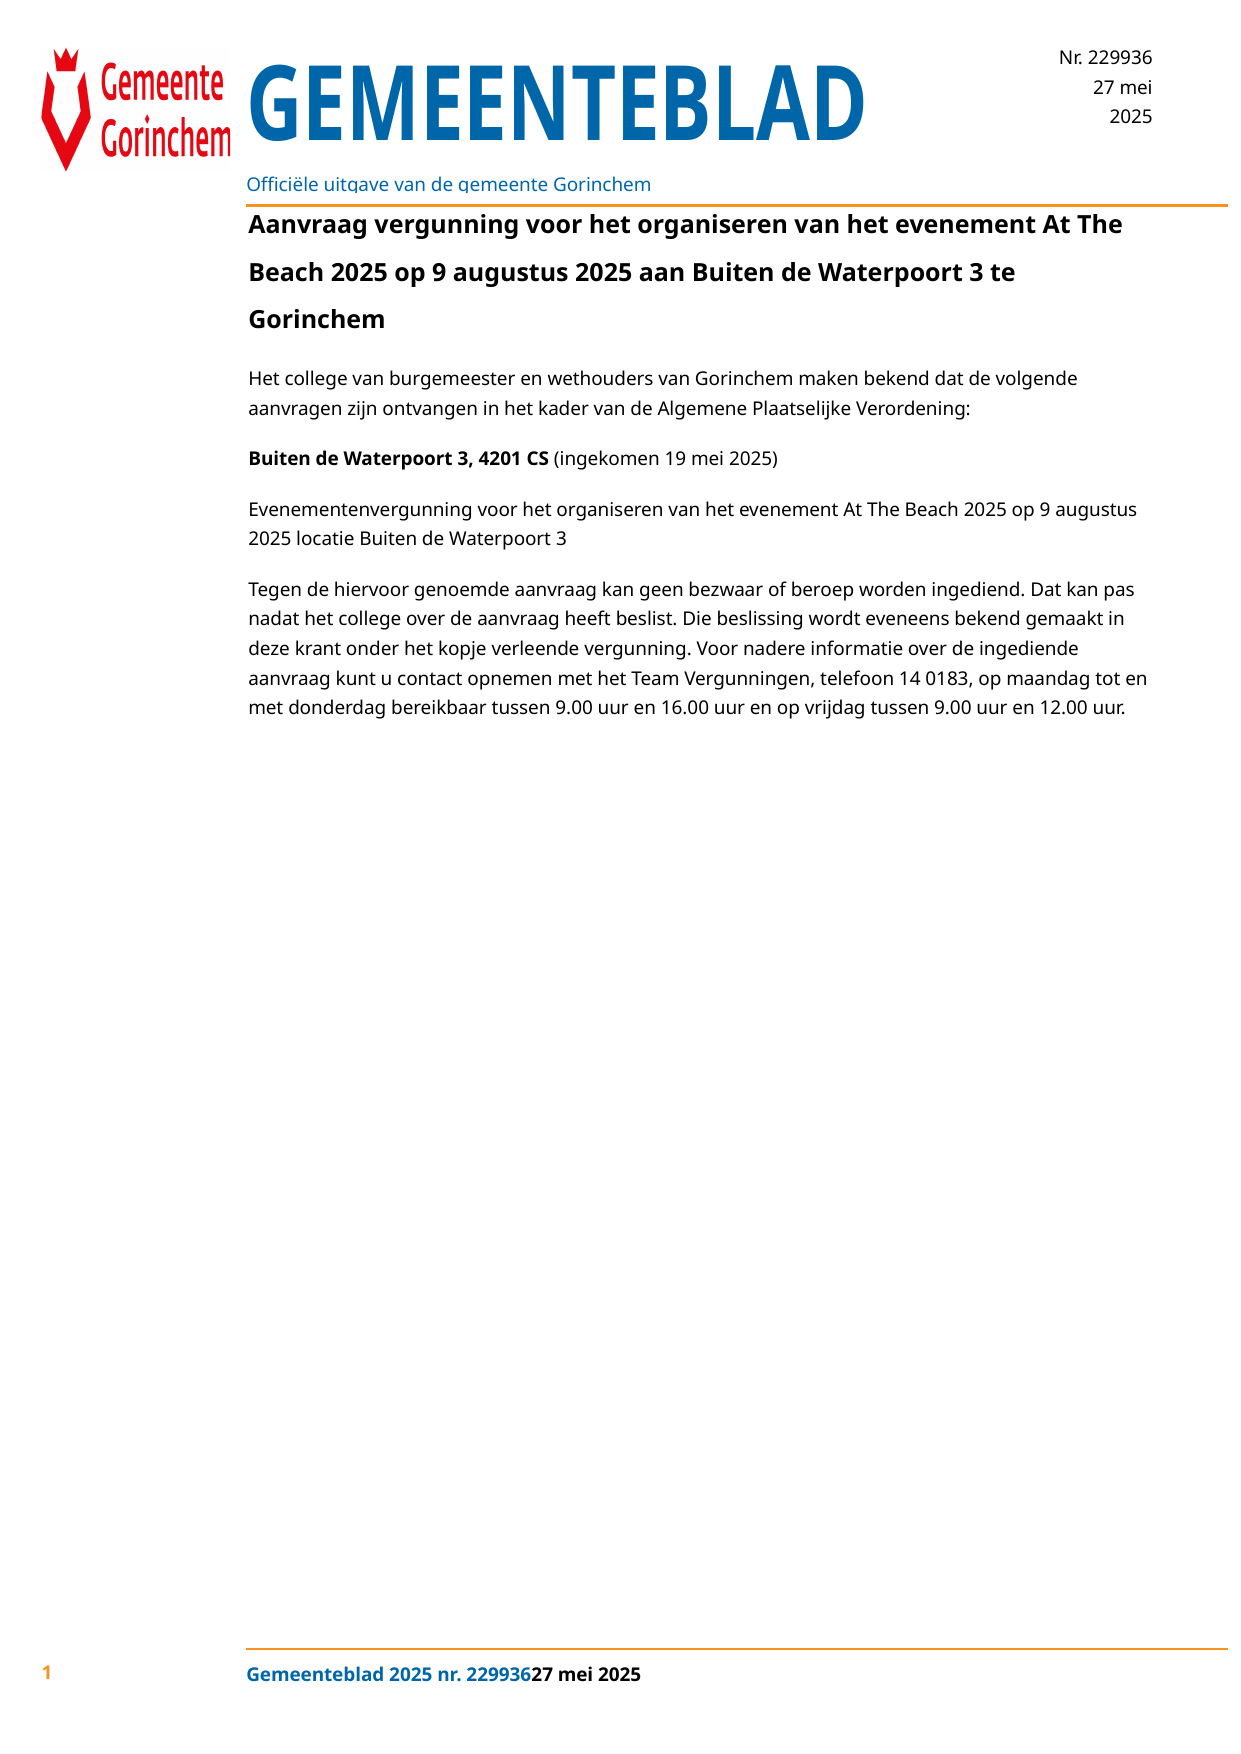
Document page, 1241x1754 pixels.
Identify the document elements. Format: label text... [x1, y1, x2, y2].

text Evenementenvergunning voor het organiseren van het evenement At The Beach 2025 op 9 augustus 2025 locatie Buiten de Waterpoort 3 [248, 496, 1152, 551]
text Het college van burgemeester en wethouders van Gorinchem maken bekend dat de volgende aanvragen zijn ontvangen in het kader van de Algemene Plaatselijke Verordening: [248, 366, 1152, 421]
text Aanvraag vergunning voor het organiseren van het evenement At The Beach 2025 op 9 augustus 2025 aan Buiten de Waterpoort 3 te Gorinchem [248, 207, 1152, 336]
picture [41, 47, 231, 172]
text Buiten de Waterpoort 3, 4201 CS (ingekomen 19 mei 2025) [248, 446, 1152, 471]
text Tegen de hiervoor genoemde aanvraag kan geen bezwaar of beroep worden ingediend. Dat kan pas nadat het college over de aanvraag heeft beslist. Die beslissing wordt eveneens bekend gemaakt in deze krant onder het kopje verleende vergunning. Voor nadere informatie over de ingediende aanvraag kunt u contact opnemen met het Team Vergunningen, telefoon 14 0183, op maandag tot en met donderdag bereikbaar tussen 9.00 uur en 16.00 uur en op vrijdag tussen 9.00 uur en 12.00 uur. [248, 576, 1152, 720]
